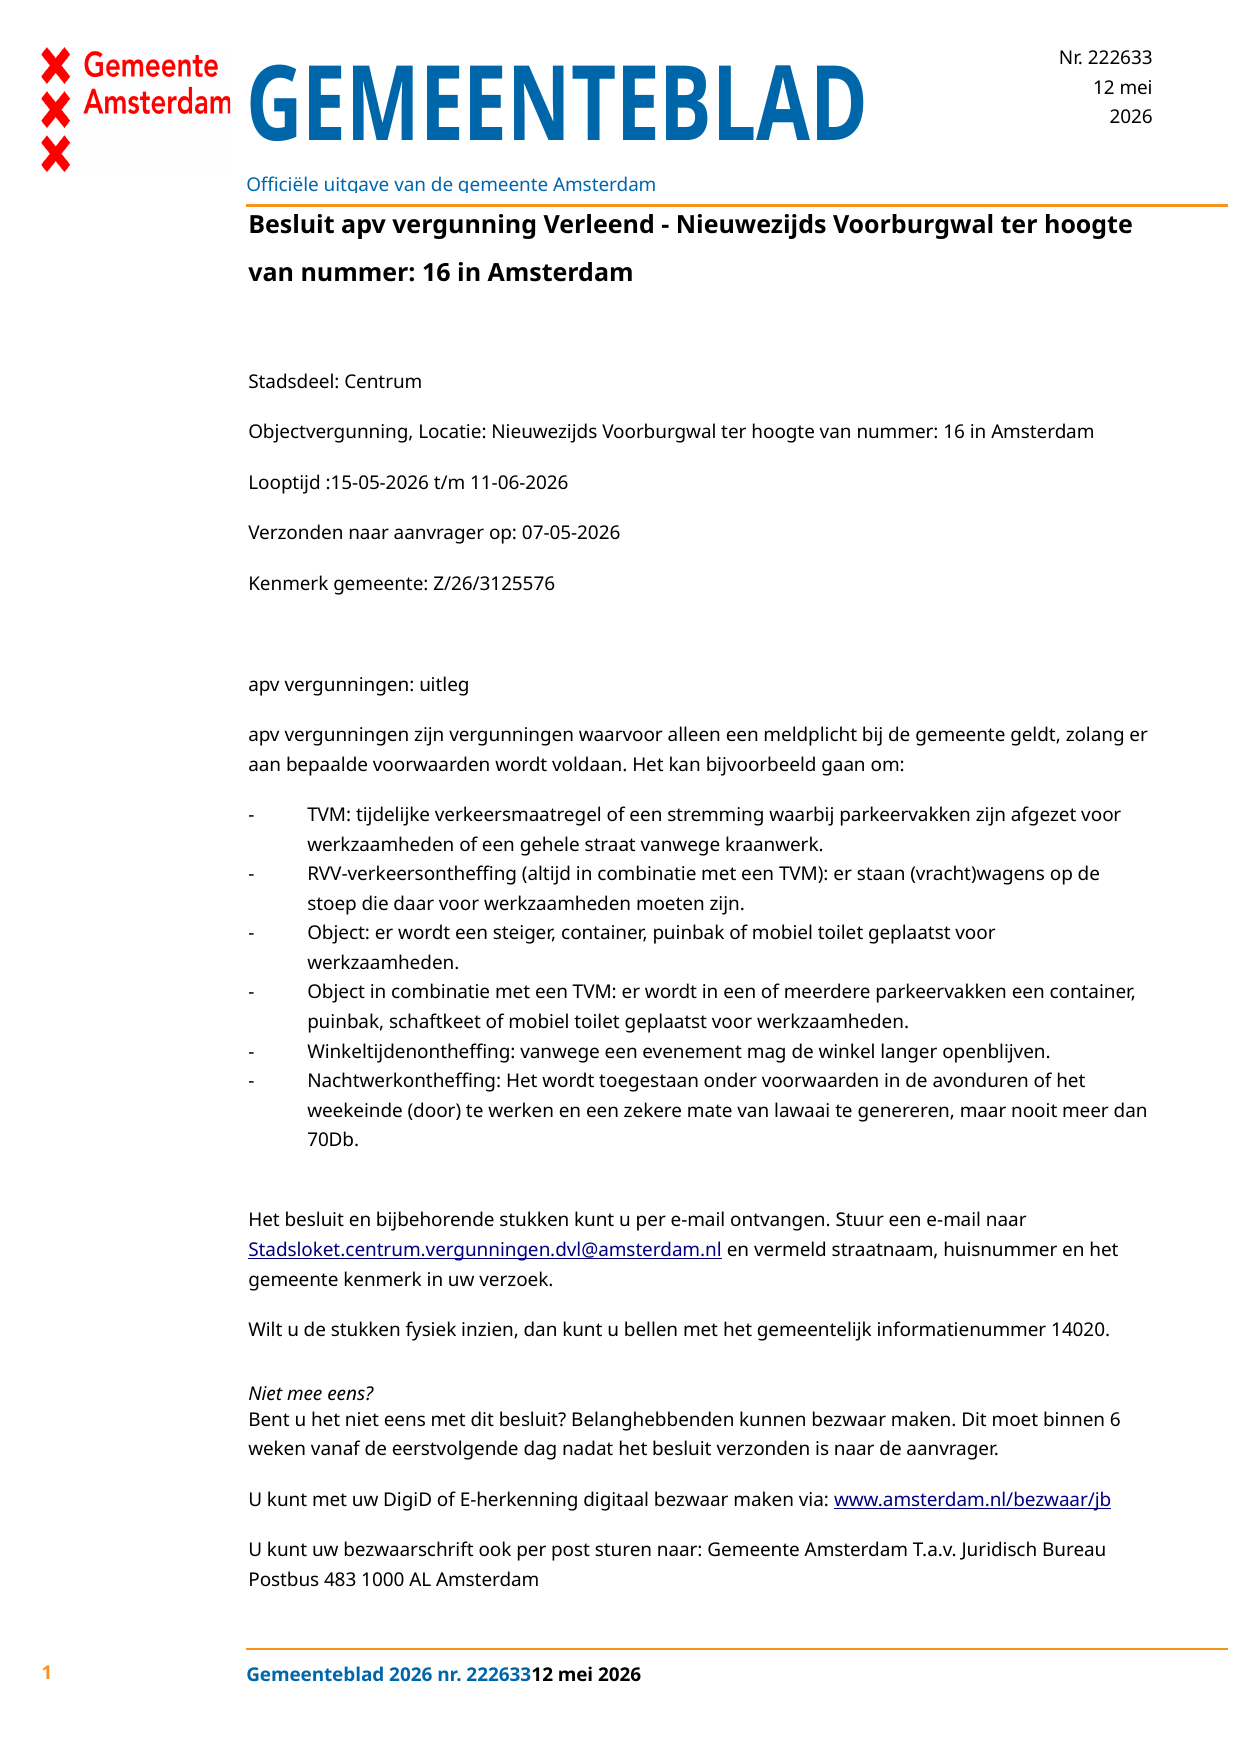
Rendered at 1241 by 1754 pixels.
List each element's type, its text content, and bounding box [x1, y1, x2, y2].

list TVM: tijdelijke verkeersmaatregel of een stremming waarbij parkeervakken zijn afgezet voor werkzaamheden of een gehele straat vanwege kraanwerk. [248, 801, 1152, 857]
text Stadsdeel: Centrum [248, 368, 1152, 394]
text Looptijd :15-05-2026 t/m 11-06-2026 [248, 469, 1152, 495]
list Nachtwerkontheffing: Het wordt toegestaan onder voorwaarden in de avonduren of het weekeinde (door) te werken en een zekere mate van lawaai te genereren, maar nooit meer dan 70Db. [248, 1067, 1152, 1152]
picture [41, 47, 231, 172]
text Verzonden naar aanvrager op: 07-05-2026 [248, 519, 1152, 545]
text apv vergunningen: uitleg [248, 671, 1152, 697]
text apv vergunningen zijn vergunningen waarvoor alleen een meldplicht bij de gemeente geldt, zolang er aan bepaalde voorwaarden wordt voldaan. Het kan bijvoorbeeld gaan om: [248, 721, 1152, 777]
text Besluit apv vergunning Verleend - Nieuwezijds Voorburgwal ter hoogte van nummer: 16 in Amsterdam [248, 207, 1152, 288]
list Winkeltijdenontheffing: vanwege een evenement mag de winkel langer openblijven. [248, 1038, 1152, 1064]
list Object: er wordt een steiger, container, puinbak of mobiel toilet geplaatst voor werkzaamheden. [248, 919, 1152, 975]
list RVV-verkeersontheffing (altijd in combinatie met een TVM): er staan (vracht)wagens op de stoep die daar voor werkzaamheden moeten zijn. [248, 860, 1152, 916]
text U kunt met uw DigiD of E-herkenning digitaal bezwaar maken via: www.amsterdam.nl/bezwaar/jb [248, 1486, 1152, 1512]
text Objectvergunning, Locatie: Nieuwezijds Voorburgwal ter hoogte van nummer: 16 in Amsterdam [248, 419, 1152, 444]
text Het besluit en bijbehorende stukken kunt u per e-mail ontvangen. Stuur een e-mail naar Stadsloket.centrum.vergunningen.dvl@amsterdam.nl en vermeld straatnaam, huisnummer en het gemeente kenmerk in uw verzoek. [248, 1207, 1152, 1292]
list Object in combinatie met een TVM: er wordt in een of meerdere parkeervakken een container, puinbak, schaftkeet of mobiel toilet geplaatst voor werkzaamheden. [248, 979, 1152, 1034]
text Wilt u de stukken fysiek inzien, dan kunt u bellen met het gemeentelijk informatienummer 14020. [248, 1316, 1152, 1342]
text Kenmerk gemeente: Z/26/3125576 [248, 570, 1152, 596]
text Niet mee eens? [248, 1380, 1152, 1406]
text U kunt uw bezwaarschrift ook per post sturen naar: Gemeente Amsterdam T.a.v. Juridisch Bureau Postbus 483 1000 AL Amsterdam [248, 1536, 1152, 1592]
text Bent u het niet eens met dit besluit? Belanghebbenden kunnen bezwaar maken. Dit moet binnen 6 weken vanaf de eerstvolgende dag nadat het besluit verzonden is naar de aanvrager. [248, 1406, 1152, 1461]
